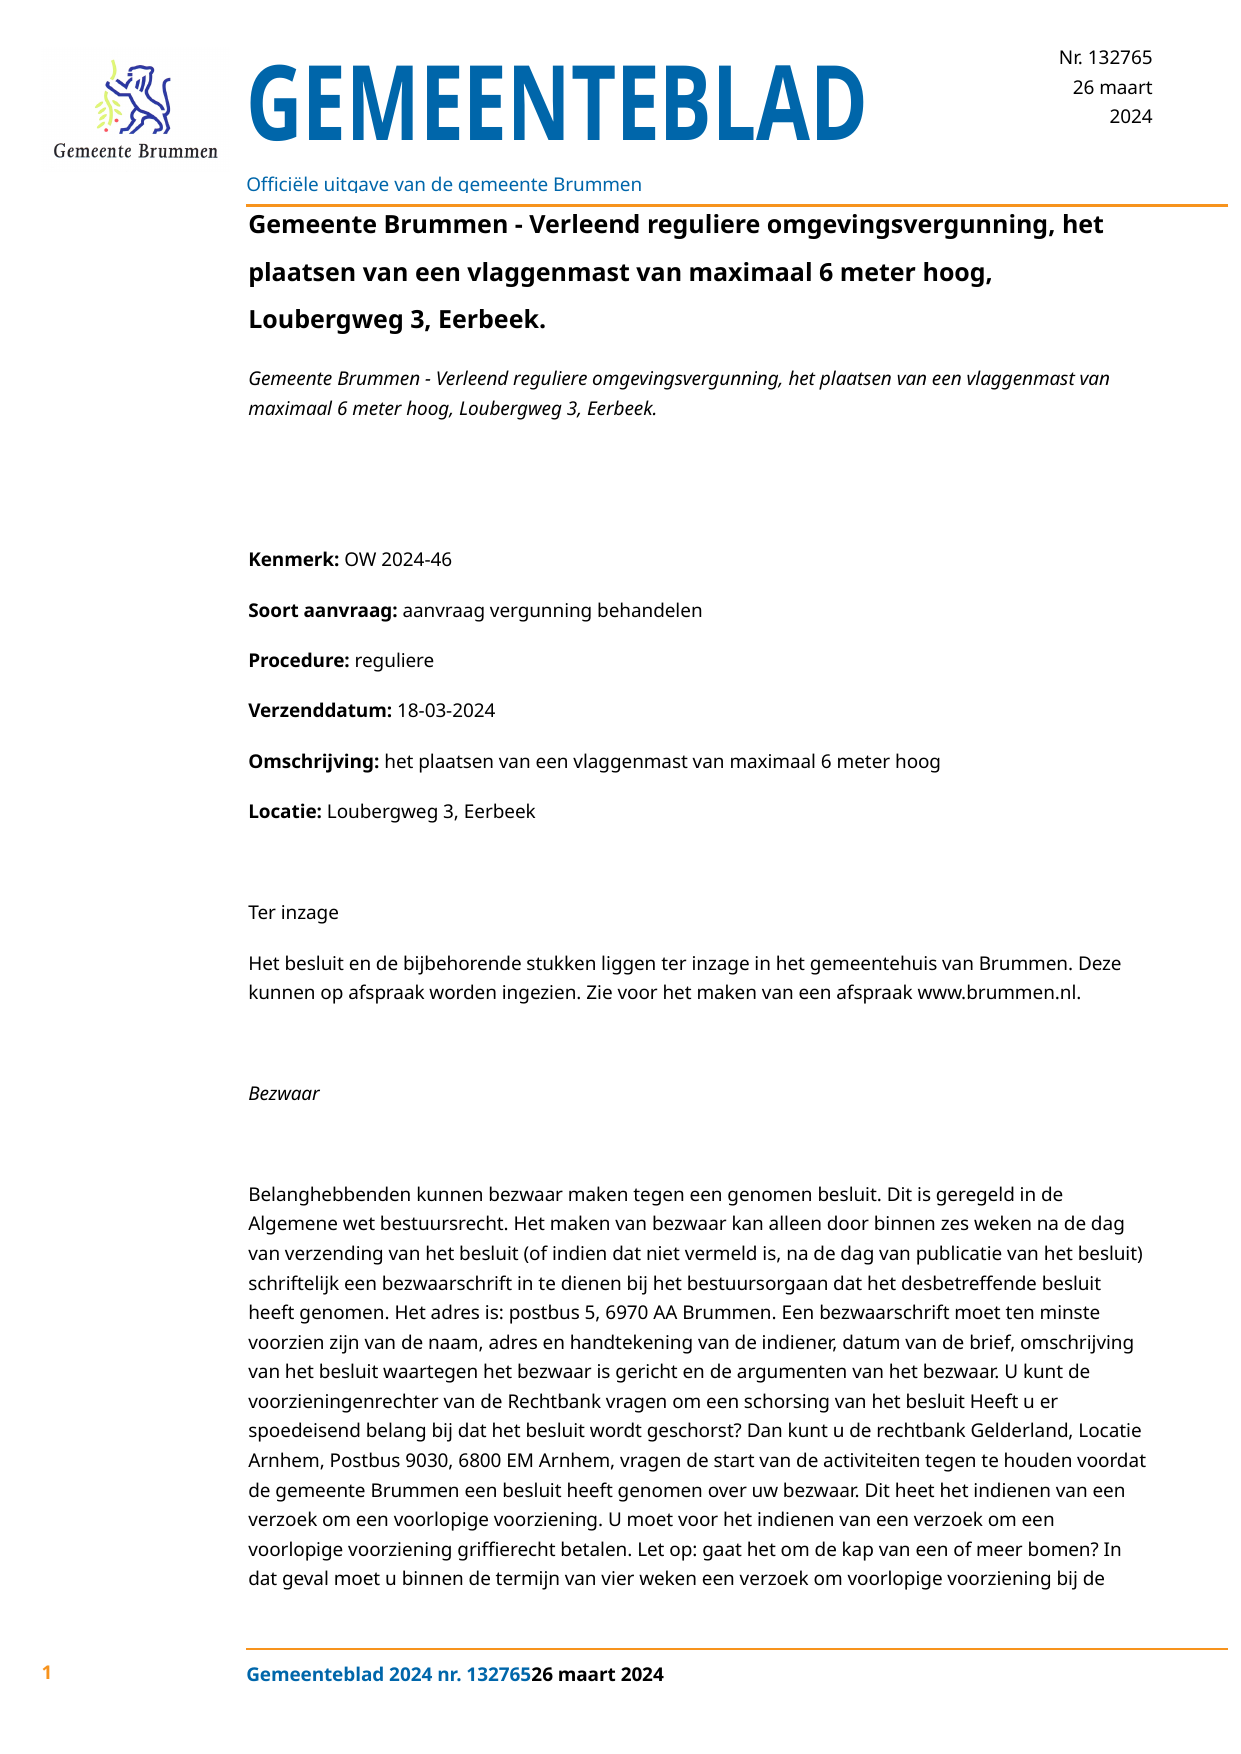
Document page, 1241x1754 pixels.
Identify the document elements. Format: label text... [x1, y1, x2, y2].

text Bezwaar [248, 1080, 1152, 1106]
text Het besluit en de bijbehorende stukken liggen ter inzage in het gemeentehuis van Brummen. Deze kunnen op afspraak worden ingezien. Zie voor het maken van een afspraak www.brummen.nl. [248, 950, 1152, 1005]
text Procedure: reguliere [248, 647, 1152, 673]
text Kenmerk: OW 2024-46 [248, 546, 1152, 572]
text Ter inzage [248, 899, 1152, 925]
text Gemeente Brummen - Verleend reguliere omgevingsvergunning, het plaatsen van een vlaggenmast van maximaal 6 meter hoog, Loubergweg 3, Eerbeek. [248, 366, 1152, 421]
text Locatie: Loubergweg 3, Eerbeek [248, 798, 1152, 824]
text Soort aanvraag: aanvraag vergunning behandelen [248, 597, 1152, 622]
picture [41, 47, 231, 172]
text Verzenddatum: 18-03-2024 [248, 698, 1152, 723]
text Gemeente Brummen - Verleend reguliere omgevingsvergunning, het plaatsen van een vlaggenmast van maximaal 6 meter hoog, Loubergweg 3, Eerbeek. [248, 207, 1152, 336]
text Omschrijving: het plaatsen van een vlaggenmast van maximaal 6 meter hoog [248, 748, 1152, 774]
text Belanghebbenden kunnen bezwaar maken tegen een genomen besluit. Dit is geregeld in de Algemene wet bestuursrecht. Het maken van bezwaar kan alleen door binnen zes weken na de dag van verzending van het besluit (of indien dat niet vermeld is, na de dag van publicatie van het besluit) schriftelijk een bezwaarschrift in te dienen bij het bestuursorgaan dat het desbetreffende besluit heeft genomen. Het adres is: postbus 5, 6970 AA Brummen. Een bezwaarschrift moet ten minste voorzien zijn van de naam, adres en handtekening van de indiener, datum van de brief, omschrijving van het besluit waartegen het bezwaar is gericht en de argumenten van het bezwaar. U kunt de voorzieningenrechter van de Rechtbank vragen om een schorsing van het besluit Heeft u er spoedeisend belang bij dat het besluit wordt geschorst? Dan kunt u de rechtbank Gelderland, Locatie Arnhem, Postbus 9030, 6800 EM Arnhem, vragen de start van de activiteiten tegen te houden voordat de gemeente Brummen een besluit heeft genomen over uw bezwaar. Dit heet het indienen van een verzoek om een voorlopige voorziening. U moet voor het indienen van een verzoek om een voorlopige voorziening griffierecht betalen. Let op: gaat het om de kap van een of meer bomen? In dat geval moet u binnen de termijn van vier weken een verzoek om voorlopige voorziening bij de [248, 1181, 1152, 1591]
